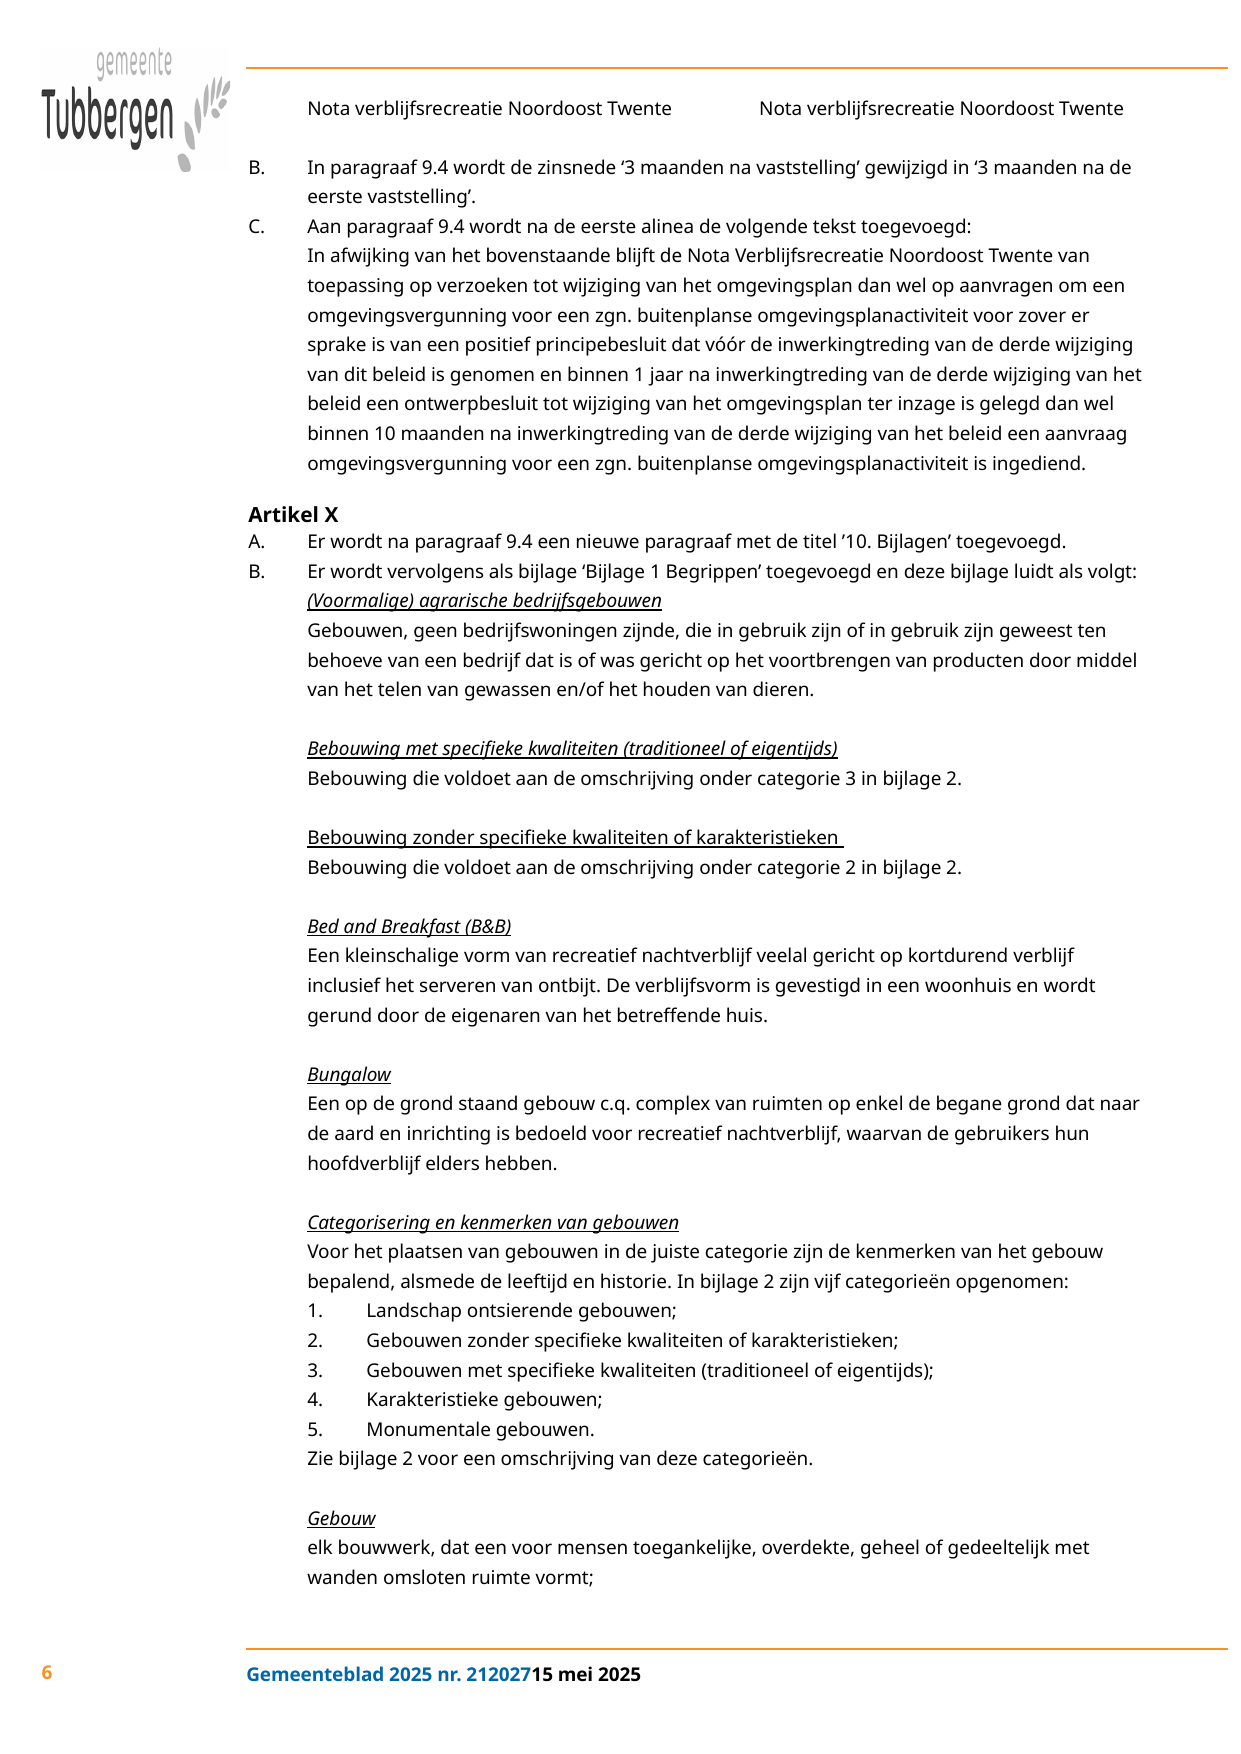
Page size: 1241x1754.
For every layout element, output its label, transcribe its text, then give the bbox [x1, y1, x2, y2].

table_header Nota verblijfsrecreatie Noordoost Twente [759, 95, 1211, 121]
list In afwijking van het bovenstaande blijft de Nota Verblijfsrecreatie Noordoost Twente van toepassing op verzoeken tot wijziging van het omgevingsplan dan wel op aanvragen om een omgevingsvergunning voor een zgn. buitenplanse omgevingsplanactiviteit voor zover er sprake is van een positief principebesluit dat vóór de inwerkingtreding van de derde wijziging van dit beleid is genomen en binnen 1 jaar na inwerkingtreding van de derde wijziging van het beleid een ontwerpbesluit tot wijziging van het omgevingsplan ter inzage is gelegd dan wel binnen 10 maanden na inwerkingtreding van de derde wijziging van het beleid een aanvraag omgevingsvergunning voor een zgn. buitenplanse omgevingsplanactiviteit is ingediend. [248, 243, 1152, 475]
list Landschap ontsierende gebouwen; [307, 1298, 1152, 1323]
list (Voormalige) agrarische bedrijfsgebouwen [248, 588, 1152, 613]
list Bebouwing die voldoet aan de omschrijving onder categorie 3 in bijlage 2. [248, 765, 1152, 791]
table_header Nota verblijfsrecreatie Noordoost Twente [307, 95, 759, 121]
list elk bouwwerk, dat een voor mensen toegankelijke, overdekte, geheel of gedeeltelijk met wanden omsloten ruimte vormt; [248, 1534, 1152, 1590]
list Gebouwen, geen bedrijfswoningen zijnde, die in gebruik zijn of in gebruik zijn geweest ten behoeve van een bedrijf dat is of was gericht op het voortbrengen van producten door middel van het telen van gewassen en/of het houden van dieren. [248, 617, 1152, 702]
list Aan paragraaf 9.4 wordt na de eerste alinea de volgende tekst toegevoegd: [248, 213, 1152, 239]
list Categorisering en kenmerken van gebouwen [248, 1209, 1152, 1235]
list Een kleinschalige vorm van recreatief nachtverblijf veelal gericht op kortdurend verblijf inclusief het serveren van ontbijt. De verblijfsvorm is gevestigd in een woonhuis en wordt gerund door de eigenaren van het betreffende huis. [248, 943, 1152, 1028]
list Gebouwen zonder specifieke kwaliteiten of karakteristieken; [307, 1327, 1152, 1353]
list In paragraaf 9.4 wordt de zinsnede ‘3 maanden na vaststelling’ gewijzigd in ‘3 maanden na de eerste vaststelling’. [248, 154, 1152, 209]
list Er wordt vervolgens als bijlage ‘Bijlage 1 Begrippen’ toegevoegd en deze bijlage luidt als volgt: [248, 558, 1152, 584]
list Voor het plaatsen van gebouwen in de juiste categorie zijn de kenmerken van het gebouw bepalend, alsmede de leeftijd en historie. In bijlage 2 zijn vijf categorieën opgenomen: [248, 1238, 1152, 1294]
list Zie bijlage 2 voor een omschrijving van deze categorieën. [248, 1446, 1152, 1471]
list Bebouwing met specifieke kwaliteiten (traditioneel of eigentijds) [248, 736, 1152, 761]
picture [41, 47, 231, 172]
list Een op de grond staand gebouw c.q. complex van ruimten op enkel de begane grond dat naar de aard en inrichting is bedoeld voor recreatief nachtverblijf, waarvan de gebruikers hun hoofdverblijf elders hebben. [248, 1091, 1152, 1176]
text Artikel X [248, 500, 1152, 528]
list Gebouw [248, 1505, 1152, 1531]
list Bungalow [248, 1061, 1152, 1087]
list Bebouwing die voldoet aan de omschrijving onder categorie 2 in bijlage 2. [248, 854, 1152, 880]
list Monumentale gebouwen. [307, 1416, 1152, 1442]
list Er wordt na paragraaf 9.4 een nieuwe paragraaf met de titel ’10. Bijlagen’ toegevoegd. [248, 528, 1152, 554]
list Bed and Breakfast (B&B) [248, 913, 1152, 939]
list Bebouwing zonder specifieke kwaliteiten of karakteristieken [248, 824, 1152, 850]
list Karakteristieke gebouwen; [307, 1386, 1152, 1412]
list Gebouwen met specifieke kwaliteiten (traditioneel of eigentijds); [307, 1357, 1152, 1383]
